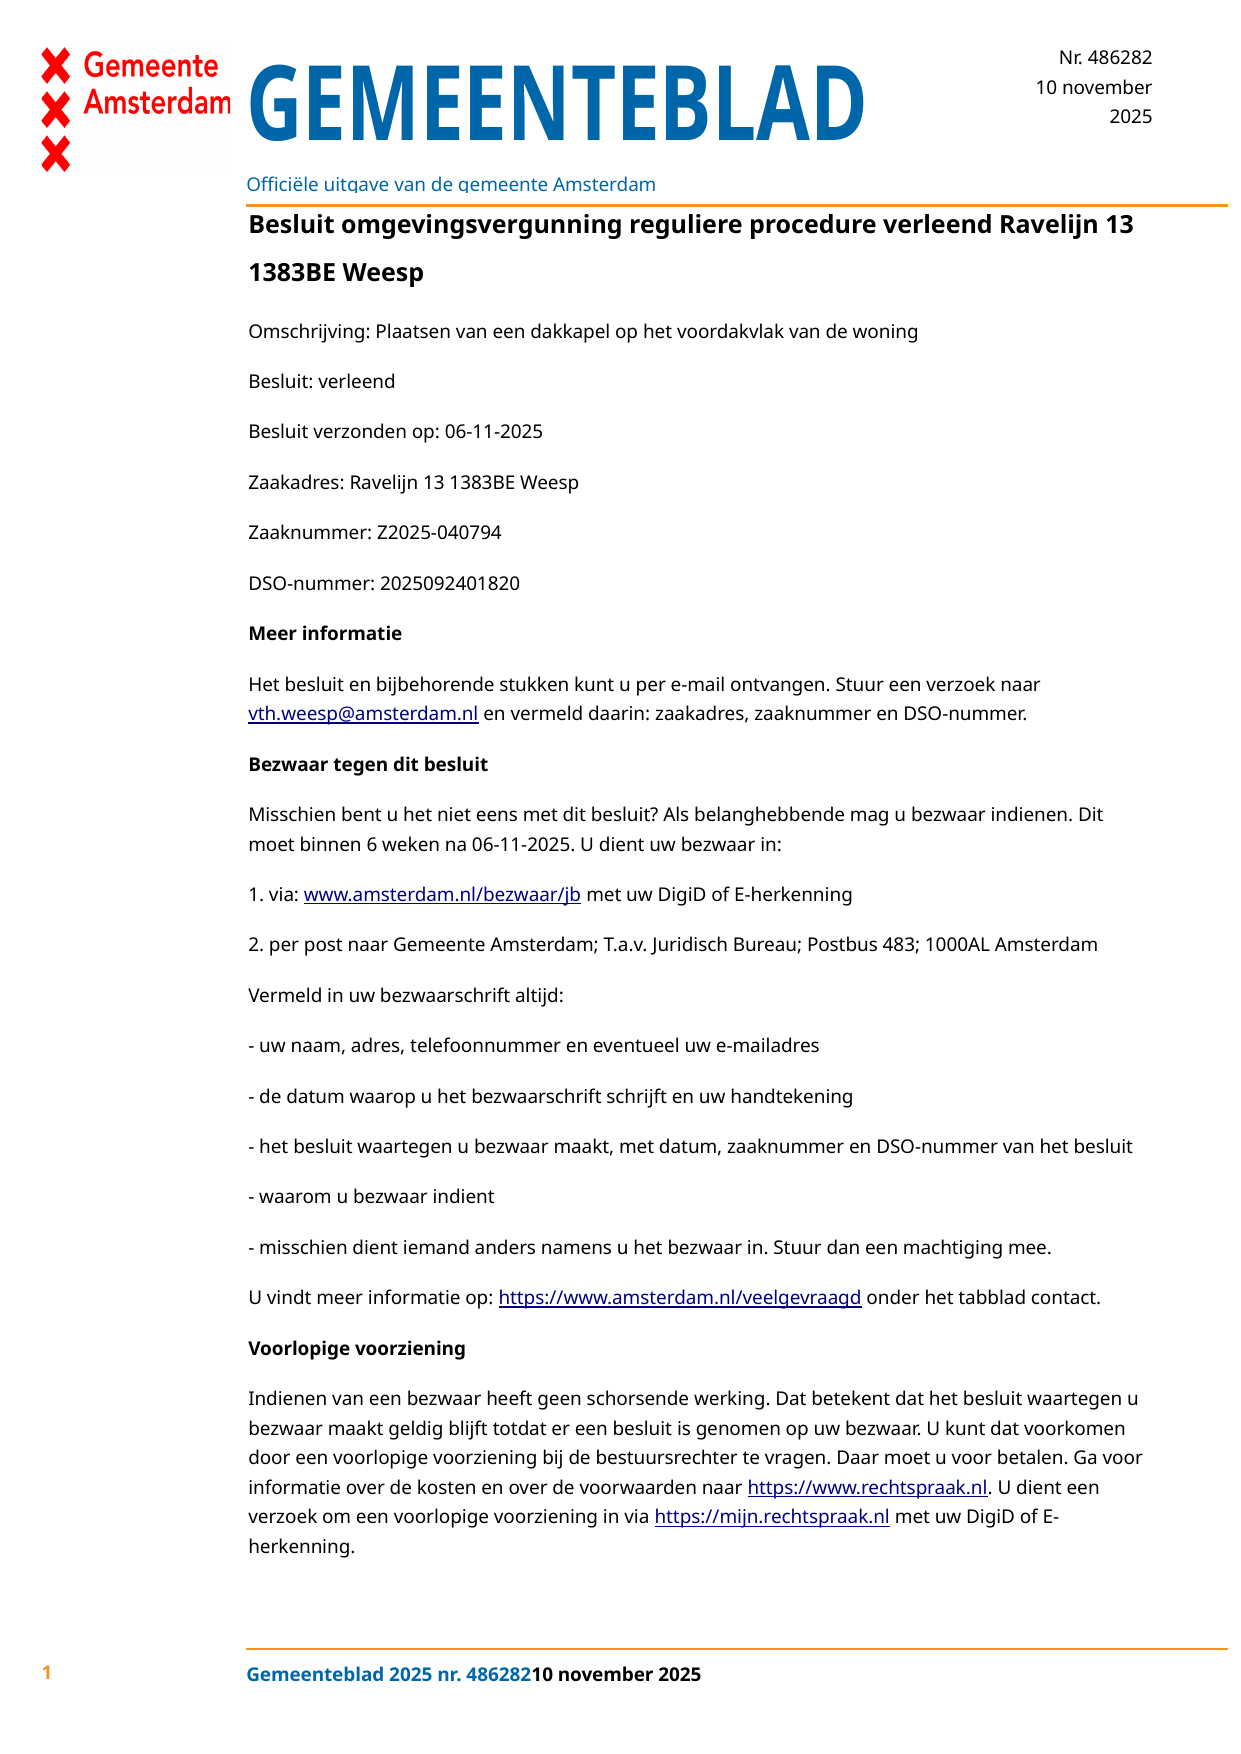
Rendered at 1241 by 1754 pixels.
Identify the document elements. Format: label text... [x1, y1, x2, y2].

text - waarom u bezwaar indient [248, 1184, 1152, 1209]
text Meer informatie [248, 620, 1152, 646]
text Besluit verzonden op: 06-11-2025 [248, 419, 1152, 444]
text DSO-nummer: 2025092401820 [248, 570, 1152, 596]
text Omschrijving: Plaatsen van een dakkapel op het voordakvlak van de woning [248, 318, 1152, 344]
text Vermeld in uw bezwaarschrift altijd: [248, 982, 1152, 1008]
picture [41, 47, 231, 172]
text 2. per post naar Gemeente Amsterdam; T.a.v. Juridisch Bureau; Postbus 483; 1000AL Amsterdam [248, 932, 1152, 957]
text U vindt meer informatie op: https://www.amsterdam.nl/veelgevraagd onder het tabblad contact. [248, 1284, 1152, 1310]
text Besluit omgevingsvergunning reguliere procedure verleend Ravelijn 13 1383BE Weesp [248, 207, 1152, 288]
text - het besluit waartegen u bezwaar maakt, met datum, zaaknummer en DSO-nummer van het besluit [248, 1133, 1152, 1159]
text Bezwaar tegen dit besluit [248, 751, 1152, 777]
text Het besluit en bijbehorende stukken kunt u per e-mail ontvangen. Stuur een verzoek naar vth.weesp@amsterdam.nl en vermeld daarin: zaakadres, zaaknummer en DSO-nummer. [248, 671, 1152, 726]
text - de datum waarop u het bezwaarschrift schrijft en uw handtekening [248, 1083, 1152, 1109]
text Besluit: verleend [248, 368, 1152, 394]
text Zaakadres: Ravelijn 13 1383BE Weesp [248, 469, 1152, 495]
text 1. via: www.amsterdam.nl/bezwaar/jb met uw DigiD of E-herkenning [248, 881, 1152, 907]
text - misschien dient iemand anders namens u het bezwaar in. Stuur dan een machtiging mee. [248, 1234, 1152, 1260]
text Misschien bent u het niet eens met dit besluit? Als belanghebbende mag u bezwaar indienen. Dit moet binnen 6 weken na 06-11-2025. U dient uw bezwaar in: [248, 801, 1152, 857]
text Zaaknummer: Z2025-040794 [248, 519, 1152, 545]
text Voorlopige voorziening [248, 1335, 1152, 1361]
text Indienen van een bezwaar heeft geen schorsende werking. Dat betekent dat het besluit waartegen u bezwaar maakt geldig blijft totdat er een besluit is genomen op uw bezwaar. U kunt dat voorkomen door een voorlopige voorziening bij de bestuursrechter te vragen. Daar moet u voor betalen. Ga voor informatie over de kosten en over de voorwaarden naar https://www.rechtspraak.nl. U dient een verzoek om een voorlopige voorziening in via https://mijn.rechtspraak.nl met uw DigiD of E-herkenning. [248, 1385, 1152, 1559]
text - uw naam, adres, telefoonnummer en eventueel uw e-mailadres [248, 1032, 1152, 1058]
